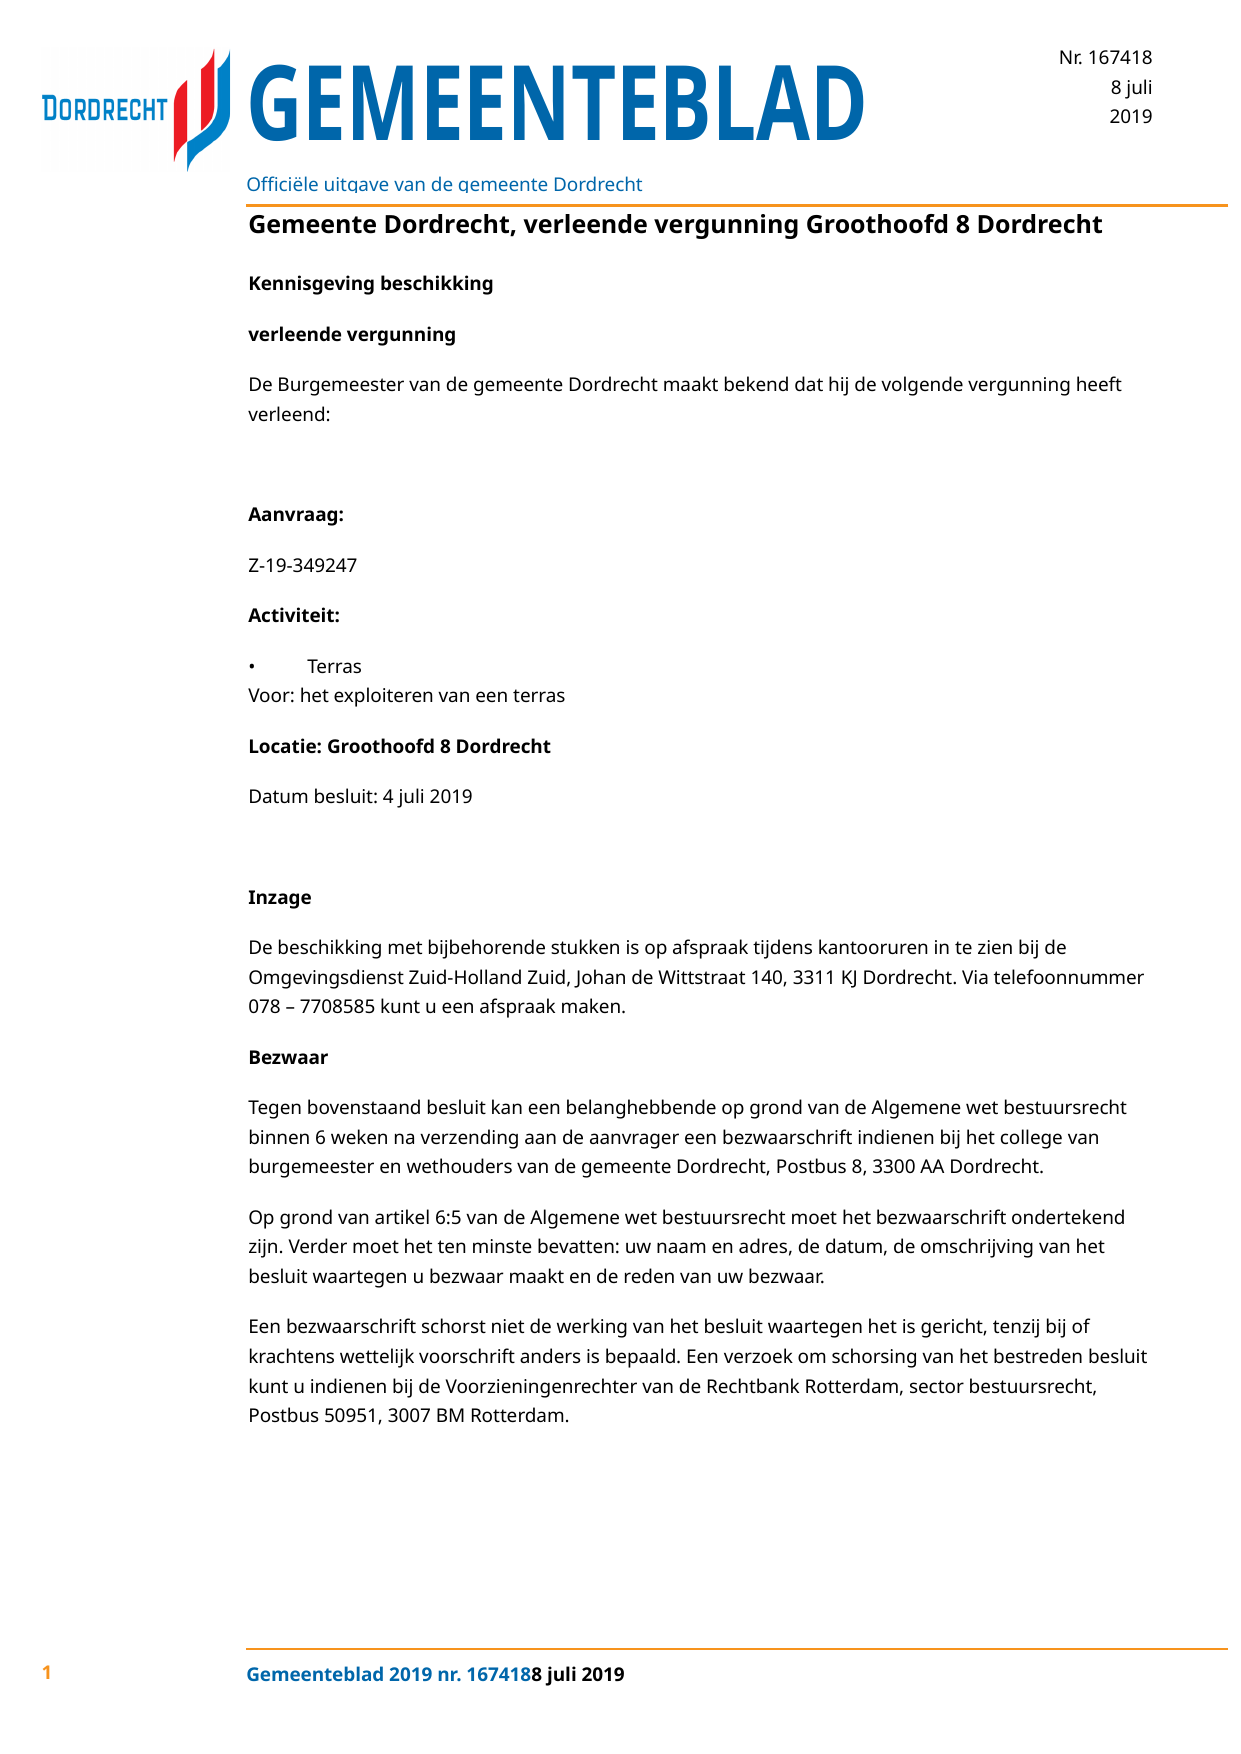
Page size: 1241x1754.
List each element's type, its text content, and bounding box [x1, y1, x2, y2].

text Op grond van artikel 6:5 van de Algemene wet bestuursrecht moet het bezwaarschrift ondertekend zijn. Verder moet het ten minste bevatten: uw naam en adres, de datum, de omschrijving van het besluit waartegen u bezwaar maakt en de reden van uw bezwaar. [248, 1204, 1152, 1289]
text Kennisgeving beschikking [248, 270, 1152, 296]
text Voor: het exploiteren van een terras [248, 682, 1152, 708]
text Bezwaar [248, 1044, 1152, 1070]
text Locatie: Groothoofd 8 Dordrecht [248, 733, 1152, 758]
text De Burgemeester van de gemeente Dordrecht maakt bekend dat hij de volgende vergunning heeft verleend: [248, 371, 1152, 426]
text Aanvraag: [248, 502, 1152, 527]
text Datum besluit: 4 juli 2019 [248, 783, 1152, 809]
text Z-19-349247 [248, 552, 1152, 578]
list Terras [248, 653, 1152, 678]
text verleende vergunning [248, 321, 1152, 346]
picture [41, 47, 231, 172]
text Een bezwaarschrift schorst niet de werking van het besluit waartegen het is gericht, tenzij bij of krachtens wettelijk voorschrift anders is bepaald. Een verzoek om schorsing van het bestreden besluit kunt u indienen bij de Voorzieningenrechter van de Rechtbank Rotterdam, sector bestuursrecht, Postbus 50951, 3007 BM Rotterdam. [248, 1314, 1152, 1428]
text Inzage [248, 884, 1152, 910]
text Activiteit: [248, 602, 1152, 628]
text De beschikking met bijbehorende stukken is op afspraak tijdens kantooruren in te zien bij de Omgevingsdienst Zuid-Holland Zuid, Johan de Wittstraat 140, 3311 KJ Dordrecht. Via telefoonnummer 078 – 7708585 kunt u een afspraak maken. [248, 934, 1152, 1019]
text Gemeente Dordrecht, verleende vergunning Groothoofd 8 Dordrecht [248, 207, 1152, 241]
text Tegen bovenstaand besluit kan een belanghebbende op grond van de Algemene wet bestuursrecht binnen 6 weken na verzending aan de aanvrager een bezwaarschrift indienen bij het college van burgemeester en wethouders van de gemeente Dordrecht, Postbus 8, 3300 AA Dordrecht. [248, 1094, 1152, 1179]
